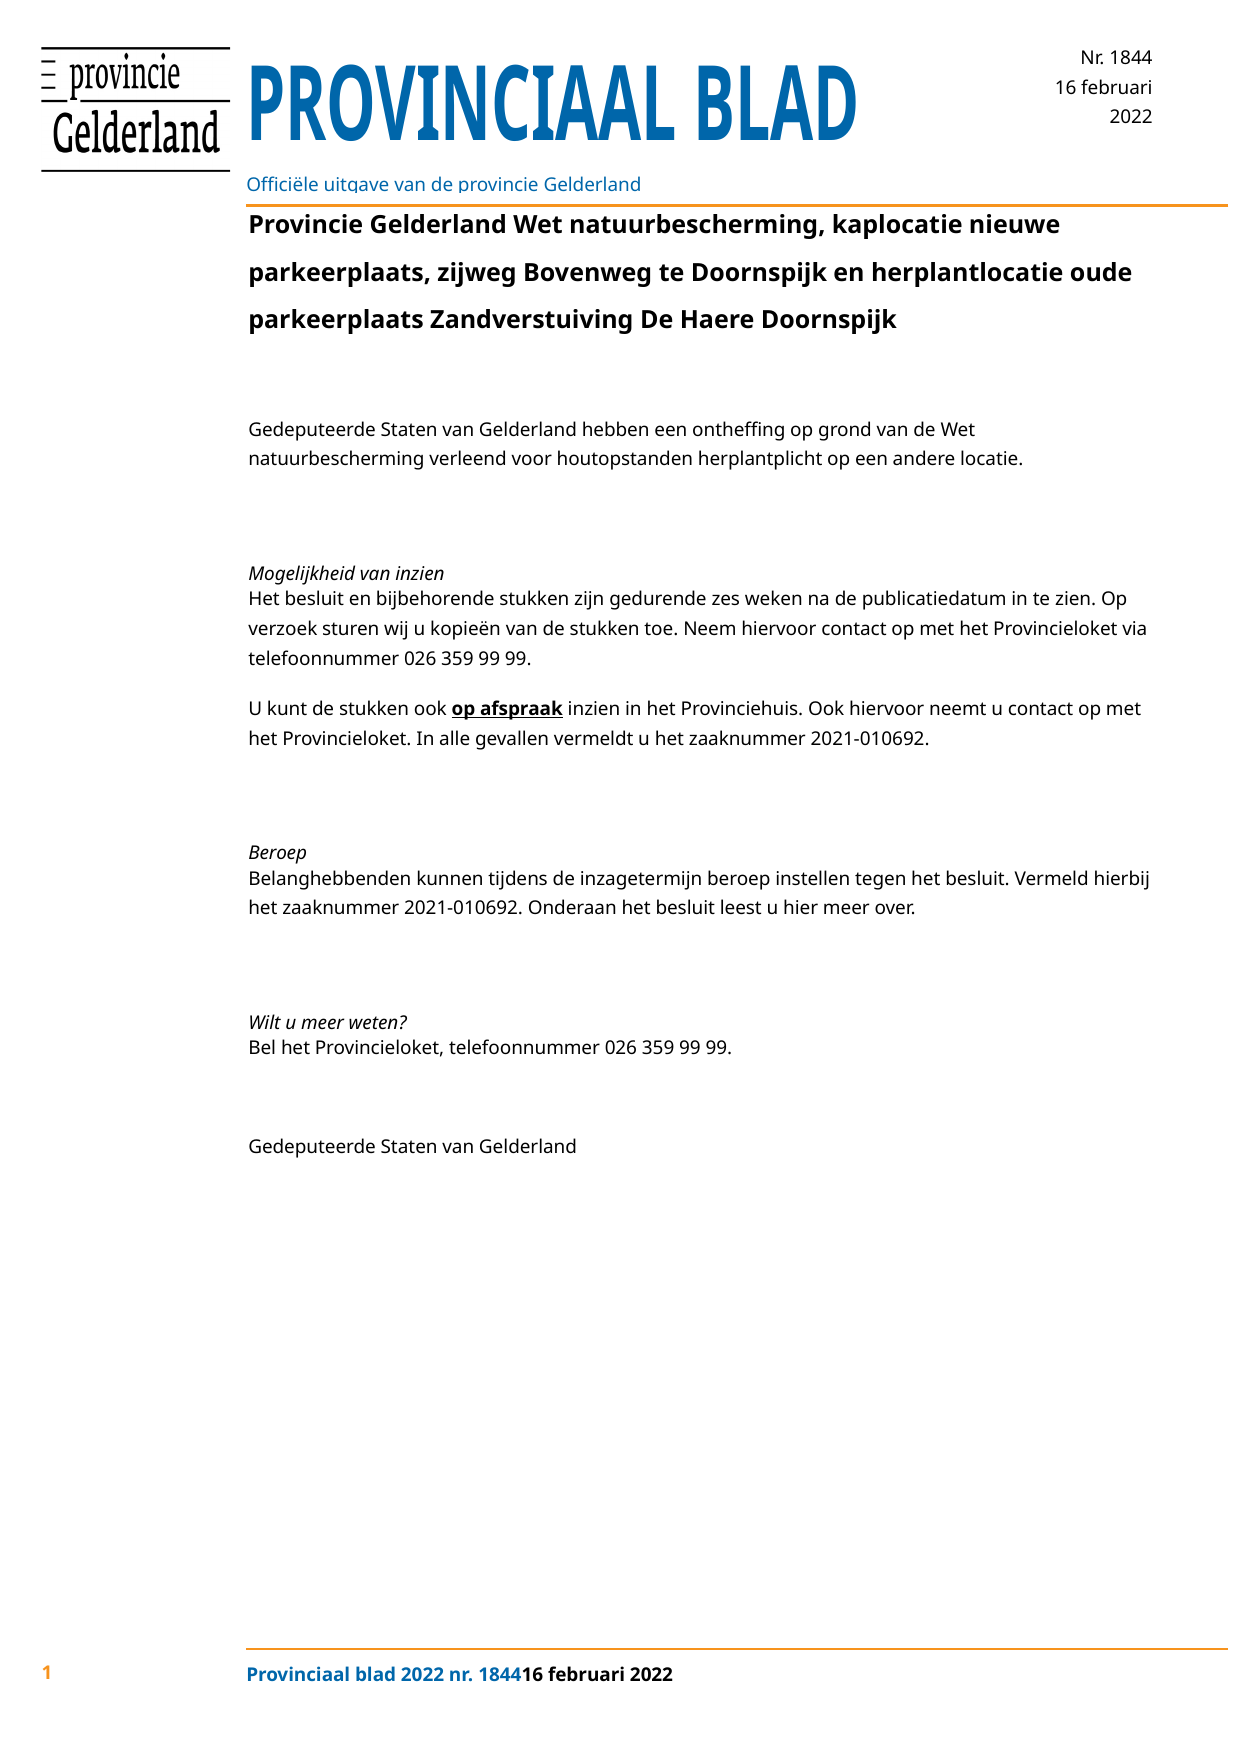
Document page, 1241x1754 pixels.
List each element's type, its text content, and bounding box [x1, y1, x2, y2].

text Het besluit en bijbehorende stukken zijn gedurende zes weken na de publicatiedatum in te zien. Op verzoek sturen wij u kopieën van de stukken toe. Neem hiervoor contact op met het Provincieloket via telefoonnummer 026 359 99 99. [248, 586, 1152, 671]
text Gedeputeerde Staten van Gelderland hebben een ontheffing op grond van de Wet natuurbescherming verleend voor houtopstanden herplantplicht op een andere locatie. [248, 416, 1152, 471]
text Beroep [248, 839, 1152, 865]
text Mogelijkheid van inzien [248, 560, 1152, 586]
picture [41, 47, 231, 172]
text Belanghebbenden kunnen tijdens de inzagetermijn beroep instellen tegen het besluit. Vermeld hierbij het zaaknummer 2021-010692. Onderaan het besluit leest u hier meer over. [248, 865, 1152, 920]
text Provincie Gelderland Wet natuurbescherming, kaplocatie nieuwe parkeerplaats, zijweg Bovenweg te Doornspijk en herplantlocatie oude parkeerplaats Zandverstuiving De Haere Doornspijk [248, 207, 1152, 336]
text Gedeputeerde Staten van Gelderland [248, 1133, 1152, 1158]
text Bel het Provincieloket, telefoonnummer 026 359 99 99. [248, 1034, 1152, 1060]
text U kunt de stukken ook op afspraak inzien in het Provinciehuis. Ook hiervoor neemt u contact op met het Provincieloket. In alle gevallen vermeldt u het zaaknummer 2021-010692. [248, 695, 1152, 751]
text Wilt u meer weten? [248, 1009, 1152, 1034]
